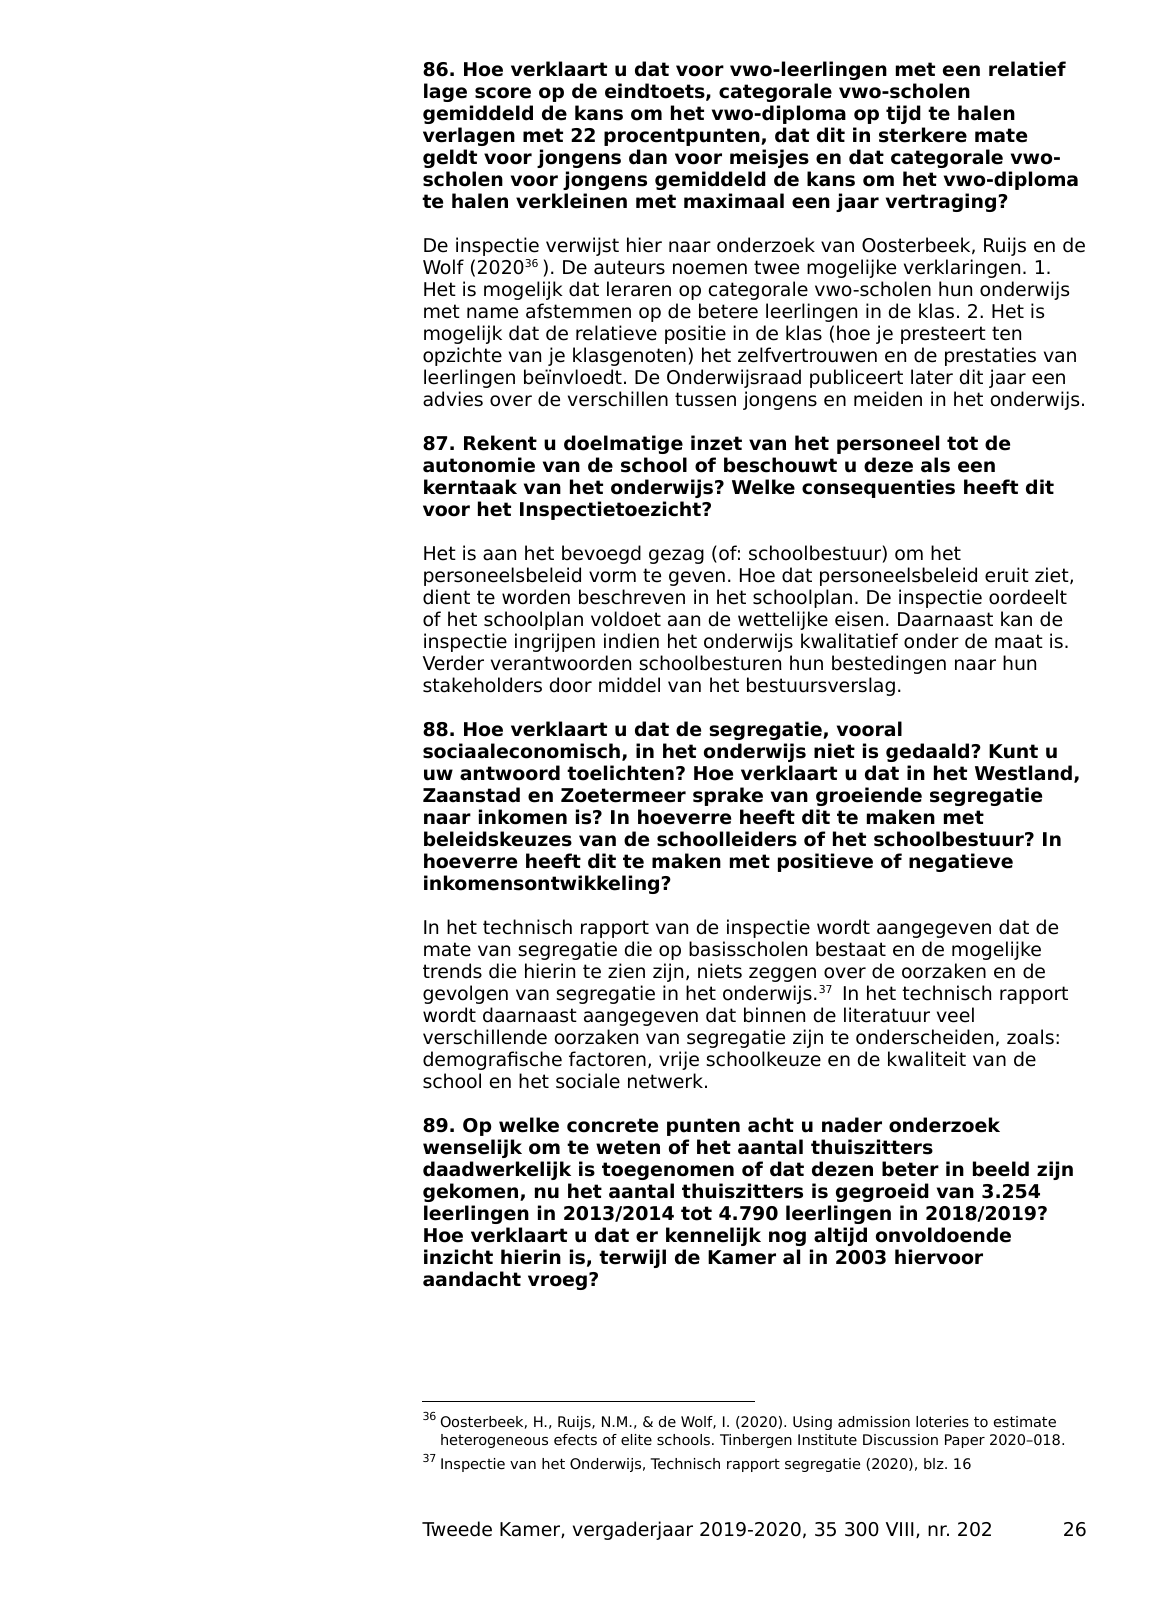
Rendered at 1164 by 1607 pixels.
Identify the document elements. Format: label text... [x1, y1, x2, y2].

text Het is aan het bevoegd gezag (of: schoolbestuur) om het personeelsbeleid vorm te geven. Hoe dat personeelsbeleid eruit ziet, dient te worden beschreven in het schoolplan. De inspectie oordeelt of het schoolplan voldoet aan de wettelijke eisen. Daarnaast kan de inspectie ingrijpen indien het onderwijs kwalitatief onder de maat is. Verder verantwoorden schoolbesturen hun bestedingen naar hun stakeholders door middel van het bestuursverslag. [422, 543, 1087, 697]
text De inspectie verwijst hier naar onderzoek van Oosterbeek, Ruijs en de Wolf (2020). De auteurs noemen twee mogelijke verklaringen. 1. Het is mogelijk dat leraren op categorale vwo-scholen hun onderwijs met name afstemmen op de betere leerlingen in de klas. 2. Het is mogelijk dat de relatieve positie in de klas (hoe je presteert ten opzichte van je klasgenoten) het zelfvertrouwen en de prestaties van leerlingen beïnvloedt. De Onderwijsraad publiceert later dit jaar een advies over de verschillen tussen jongens en meiden in het onderwijs. [422, 235, 1087, 411]
text Oosterbeek, H., Ruijs, N.M., & de Wolf, I. (2020). Using admission loteries to estimate heterogeneous efects of elite schools. Tinbergen Institute Discussion Paper 2020–018. [422, 1410, 1087, 1449]
text 87. Rekent u doelmatige inzet van het personeel tot de autonomie van de school of beschouwt u deze als een kerntaak van het onderwijs? Welke consequenties heeft dit voor het Inspectietoezicht? [422, 433, 1087, 521]
text 88. Hoe verklaart u dat de segregatie, vooral sociaaleconomisch, in het onderwijs niet is gedaald? Kunt u uw antwoord toelichten? Hoe verklaart u dat in het Westland, Zaanstad en Zoetermeer sprake van groeiende segregatie naar inkomen is? In hoeverre heeft dit te maken met beleidskeuzes van de schoolleiders of het schoolbestuur? In hoeverre heeft dit te maken met positieve of negatieve inkomensontwikkeling? [422, 719, 1087, 895]
text 89. Op welke concrete punten acht u nader onderzoek wenselijk om te weten of het aantal thuiszitters daadwerkelijk is toegenomen of dat dezen beter in beeld zijn gekomen, nu het aantal thuiszitters is gegroeid van 3.254 leerlingen in 2013/2014 tot 4.790 leerlingen in 2018/2019? Hoe verklaart u dat er kennelijk nog altijd onvoldoende inzicht hierin is, terwijl de Kamer al in 2003 hiervoor aandacht vroeg? [422, 1115, 1087, 1291]
text 86. Hoe verklaart u dat voor vwo-leerlingen met een relatief lage score op de eindtoets, categorale vwo-scholen gemiddeld de kans om het vwo-diploma op tijd te halen verlagen met 22 procentpunten, dat dit in sterkere mate geldt voor jongens dan voor meisjes en dat categorale vwo-scholen voor jongens gemiddeld de kans om het vwo-diploma te halen verkleinen met maximaal een jaar vertraging? [422, 59, 1087, 213]
text In het technisch rapport van de inspectie wordt aangegeven dat de mate van segregatie die op basisscholen bestaat en de mogelijke trends die hierin te zien zijn, niets zeggen over de oorzaken en de gevolgen van segregatie in het onderwijs. In het technisch rapport wordt daarnaast aangegeven dat binnen de literatuur veel verschillende oorzaken van segregatie zijn te onderscheiden, zoals: demografische factoren, vrije schoolkeuze en de kwaliteit van de school en het sociale netwerk. [422, 917, 1087, 1093]
text Inspectie van het Onderwijs, Technisch rapport segregatie (2020), blz. 16 [422, 1452, 1087, 1474]
